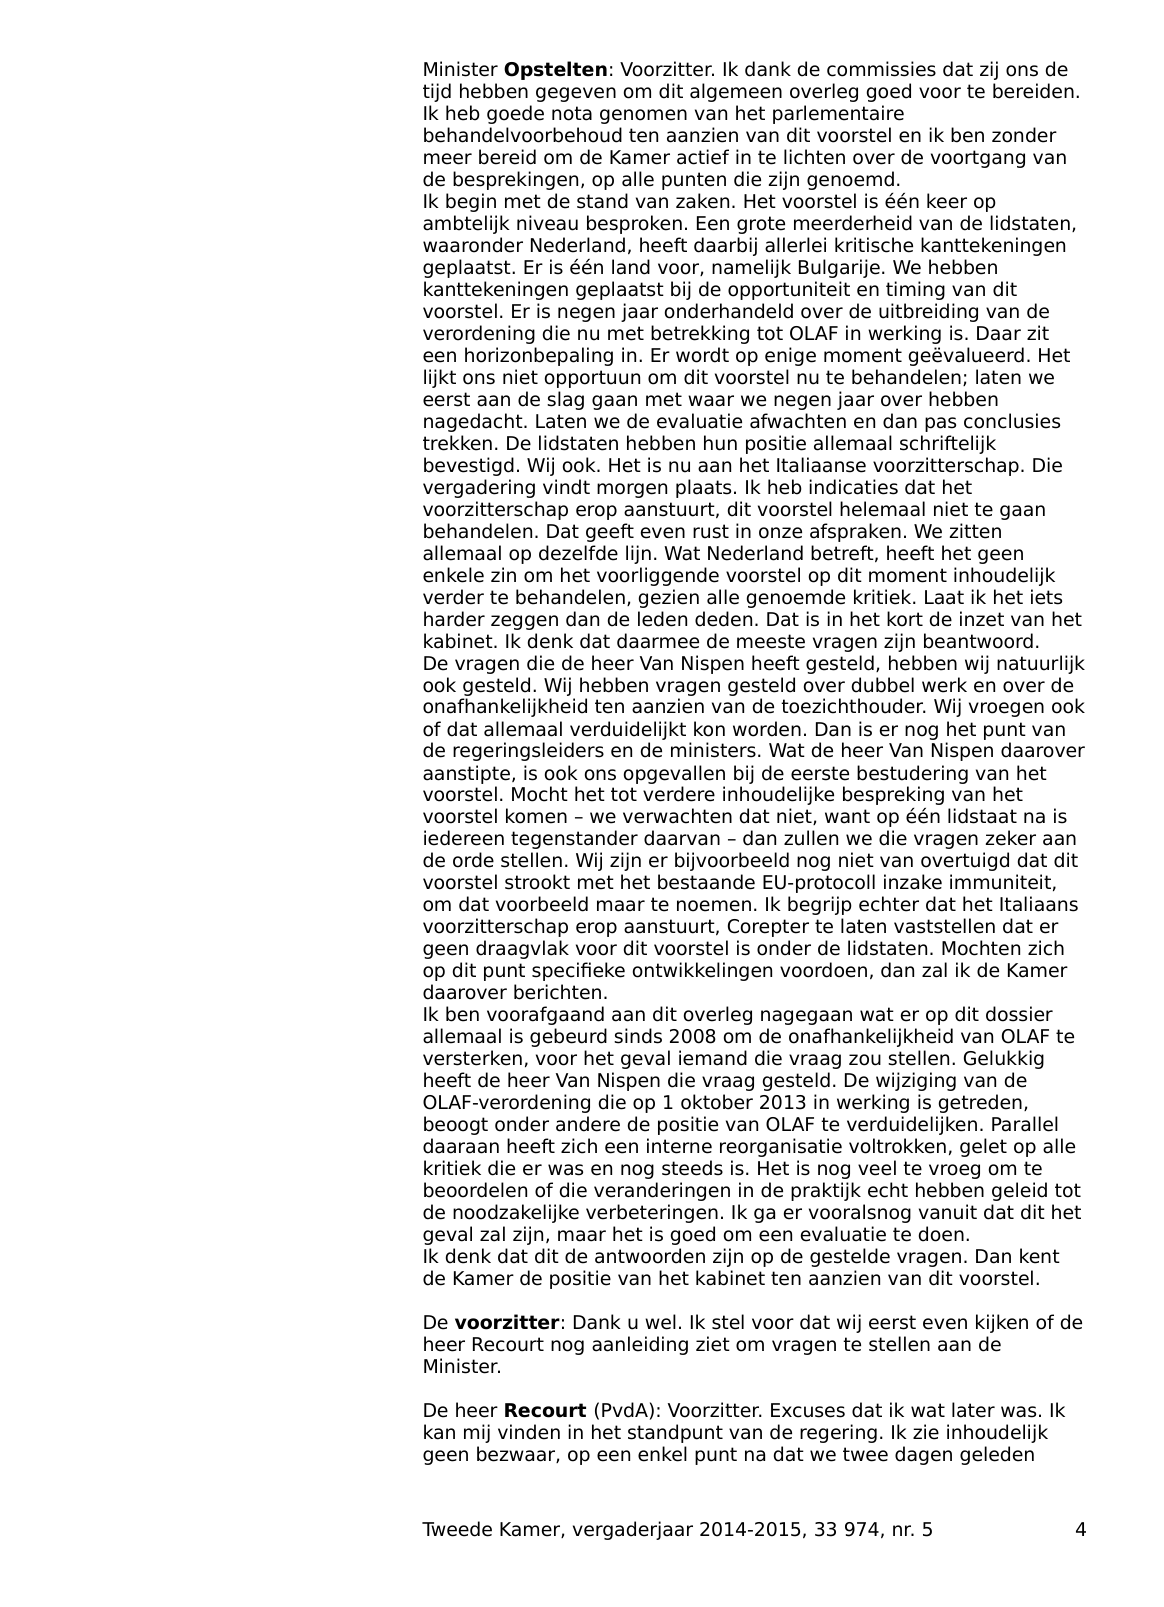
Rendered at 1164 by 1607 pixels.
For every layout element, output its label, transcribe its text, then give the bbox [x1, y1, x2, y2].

text Minister Opstelten: Voorzitter. Ik dank de commissies dat zij ons de tijd hebben gegeven om dit algemeen overleg goed voor te bereiden. Ik heb goede nota genomen van het parlementaire behandelvoorbehoud ten aanzien van dit voorstel en ik ben zonder meer bereid om de Kamer actief in te lichten over de voortgang van de besprekingen, op alle punten die zijn genoemd. [422, 59, 1087, 191]
text De vragen die de heer Van Nispen heeft gesteld, hebben wij natuurlijk ook gesteld. Wij hebben vragen gesteld over dubbel werk en over de onafhankelijkheid ten aanzien van de toezichthouder. Wij vroegen ook of dat allemaal verduidelijkt kon worden. Dan is er nog het punt van de regeringsleiders en de ministers. Wat de heer Van Nispen daarover aanstipte, is ook ons opgevallen bij de eerste bestudering van het voorstel. Mocht het tot verdere inhoudelijke bespreking van het voorstel komen – we verwachten dat niet, want op één lidstaat na is iedereen tegenstander daarvan – dan zullen we die vragen zeker aan de orde stellen. Wij zijn er bijvoorbeeld nog niet van overtuigd dat dit voorstel strookt met het bestaande EU-protocoll inzake immuniteit, om dat voorbeeld maar te noemen. Ik begrijp echter dat het Italiaans voorzitterschap erop aanstuurt, Corepter te laten vaststellen dat er geen draagvlak voor dit voorstel is onder de lidstaten. Mochten zich op dit punt specifieke ontwikkelingen voordoen, dan zal ik de Kamer daarover berichten. [422, 652, 1087, 1004]
text De voorzitter: Dank u wel. Ik stel voor dat wij eerst even kijken of de heer Recourt nog aanleiding ziet om vragen te stellen aan de Minister. [422, 1312, 1087, 1378]
text Ik begin met de stand van zaken. Het voorstel is één keer op ambtelijk niveau besproken. Een grote meerderheid van de lidstaten, waaronder Nederland, heeft daarbij allerlei kritische kanttekeningen geplaatst. Er is één land voor, namelijk Bulgarije. We hebben kanttekeningen geplaatst bij de opportuniteit en timing van dit voorstel. Er is negen jaar onderhandeld over de uitbreiding van de verordening die nu met betrekking tot OLAF in werking is. Daar zit een horizonbepaling in. Er wordt op enige moment geëvalueerd. Het lijkt ons niet opportuun om dit voorstel nu te behandelen; laten we eerst aan de slag gaan met waar we negen jaar over hebben nagedacht. Laten we de evaluatie afwachten en dan pas conclusies trekken. De lidstaten hebben hun positie allemaal schriftelijk bevestigd. Wij ook. Het is nu aan het Italiaanse voorzitterschap. Die vergadering vindt morgen plaats. Ik heb indicaties dat het voorzitterschap erop aanstuurt, dit voorstel helemaal niet te gaan behandelen. Dat geeft even rust in onze afspraken. We zitten allemaal op dezelfde lijn. Wat Nederland betreft, heeft het geen enkele zin om het voorliggende voorstel op dit moment inhoudelijk verder te behandelen, gezien alle genoemde kritiek. Laat ik het iets harder zeggen dan de leden deden. Dat is in het kort de inzet van het kabinet. Ik denk dat daarmee de meeste vragen zijn beantwoord. [422, 191, 1087, 652]
text Ik denk dat dit de antwoorden zijn op de gestelde vragen. Dan kent de Kamer de positie van het kabinet ten aanzien van dit voorstel. [422, 1246, 1087, 1290]
text De heer Recourt (PvdA): Voorzitter. Excuses dat ik wat later was. Ik kan mij vinden in het standpunt van de regering. Ik zie inhoudelijk geen bezwaar, op een enkel punt na dat we twee dagen geleden [422, 1400, 1087, 1466]
text Ik ben voorafgaand aan dit overleg nagegaan wat er op dit dossier allemaal is gebeurd sinds 2008 om de onafhankelijkheid van OLAF te versterken, voor het geval iemand die vraag zou stellen. Gelukkig heeft de heer Van Nispen die vraag gesteld. De wijziging van de OLAF-verordening die op 1 oktober 2013 in werking is getreden, beoogt onder andere de positie van OLAF te verduidelijken. Parallel daaraan heeft zich een interne reorganisatie voltrokken, gelet op alle kritiek die er was en nog steeds is. Het is nog veel te vroeg om te beoordelen of die veranderingen in de praktijk echt hebben geleid tot de noodzakelijke verbeteringen. Ik ga er vooralsnog vanuit dat dit het geval zal zijn, maar het is goed om een evaluatie te doen. [422, 1004, 1087, 1246]
